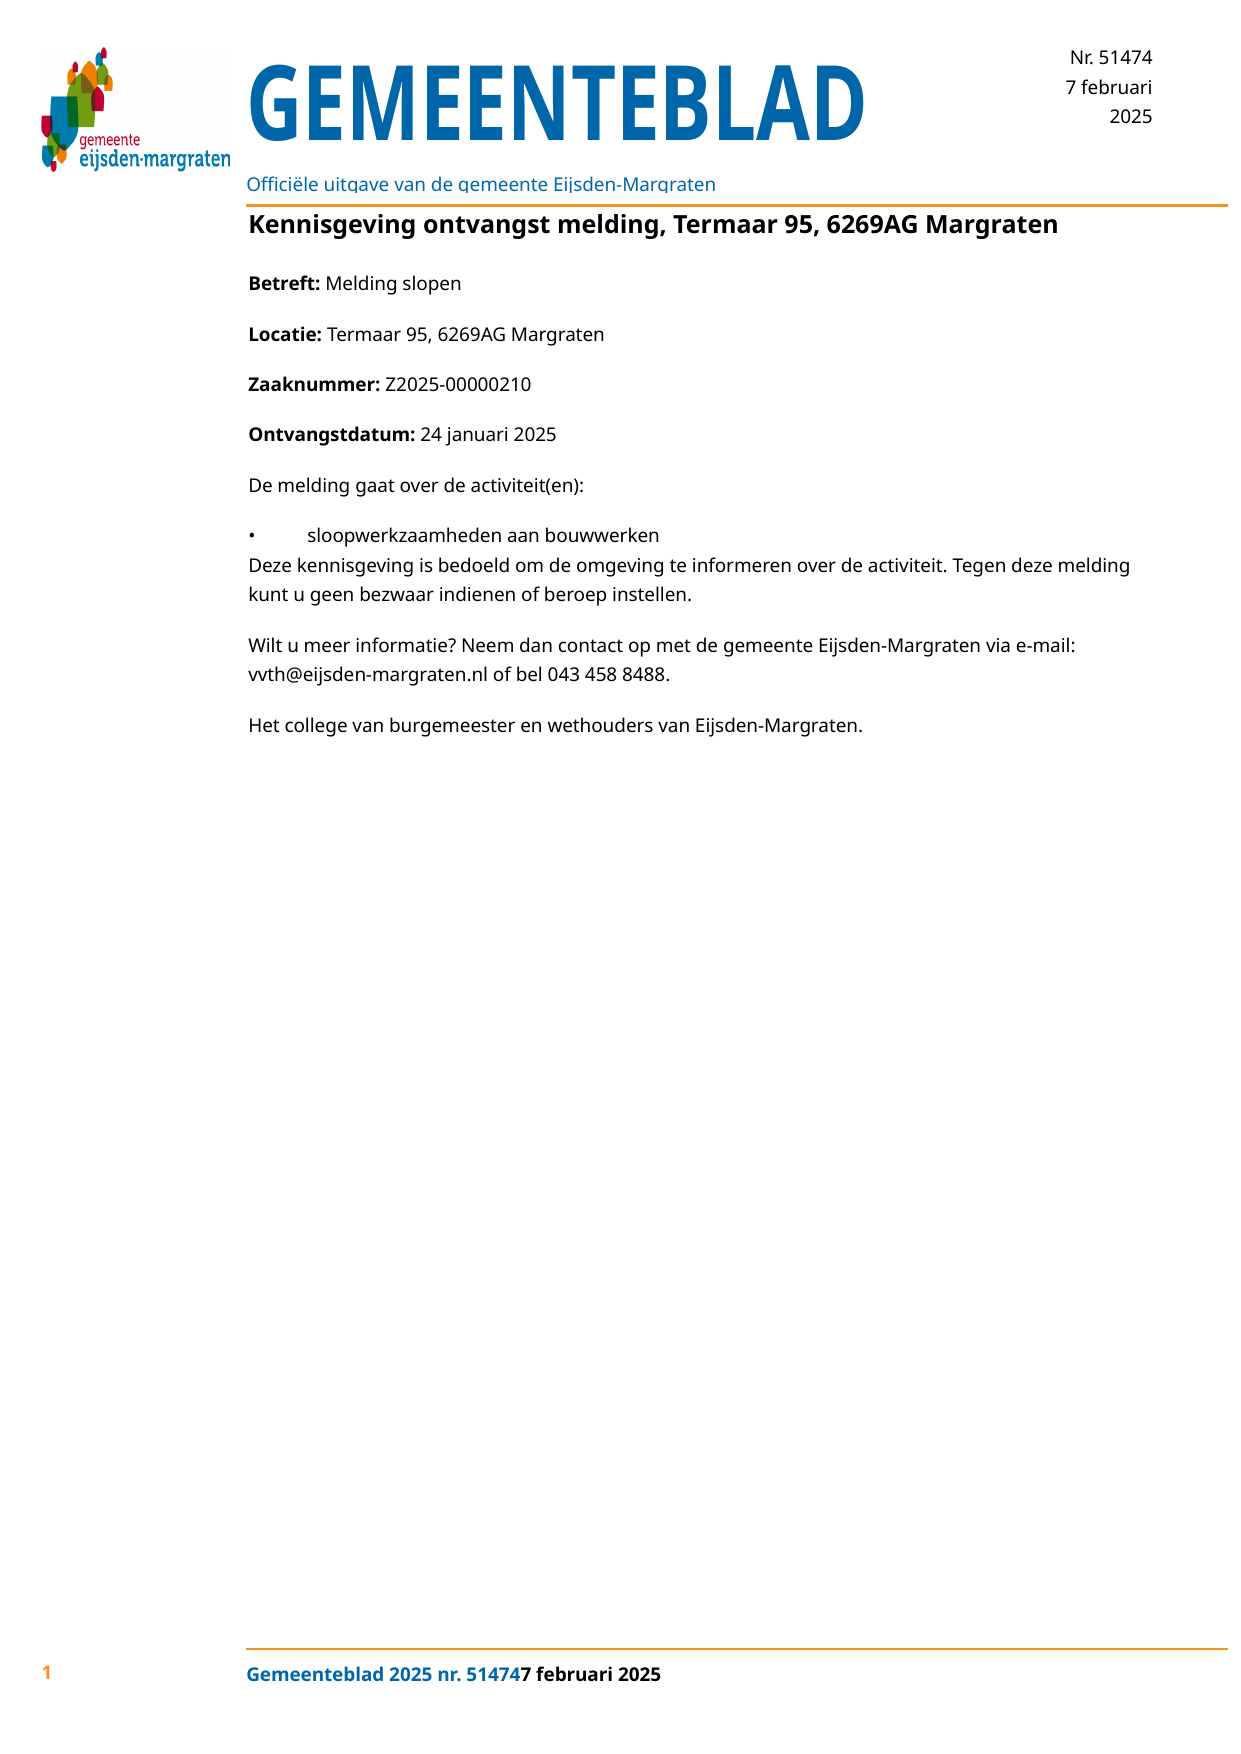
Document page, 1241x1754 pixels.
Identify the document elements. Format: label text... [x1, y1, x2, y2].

text Ontvangstdatum: 24 januari 2025 [248, 422, 1152, 447]
text Kennisgeving ontvangst melding, Termaar 95, 6269AG Margraten [248, 207, 1152, 241]
text Wilt u meer informatie? Neem dan contact op met de gemeente Eijsden-Margraten via e-mail: vvth@eijsden-margraten.nl of bel 043 458 8488. [248, 632, 1152, 687]
text Betreft: Melding slopen [248, 270, 1152, 296]
text Locatie: Termaar 95, 6269AG Margraten [248, 321, 1152, 346]
text Deze kennisgeving is bedoeld om de omgeving te informeren over de activiteit. Tegen deze melding kunt u geen bezwaar indienen of beroep instellen. [248, 552, 1152, 607]
list sloopwerkzaamheden aan bouwwerken [248, 522, 1152, 548]
picture [41, 47, 231, 172]
text Zaaknummer: Z2025-00000210 [248, 371, 1152, 397]
text De melding gaat over de activiteit(en): [248, 472, 1152, 498]
text Het college van burgemeester en wethouders van Eijsden-Margraten. [248, 712, 1152, 738]
